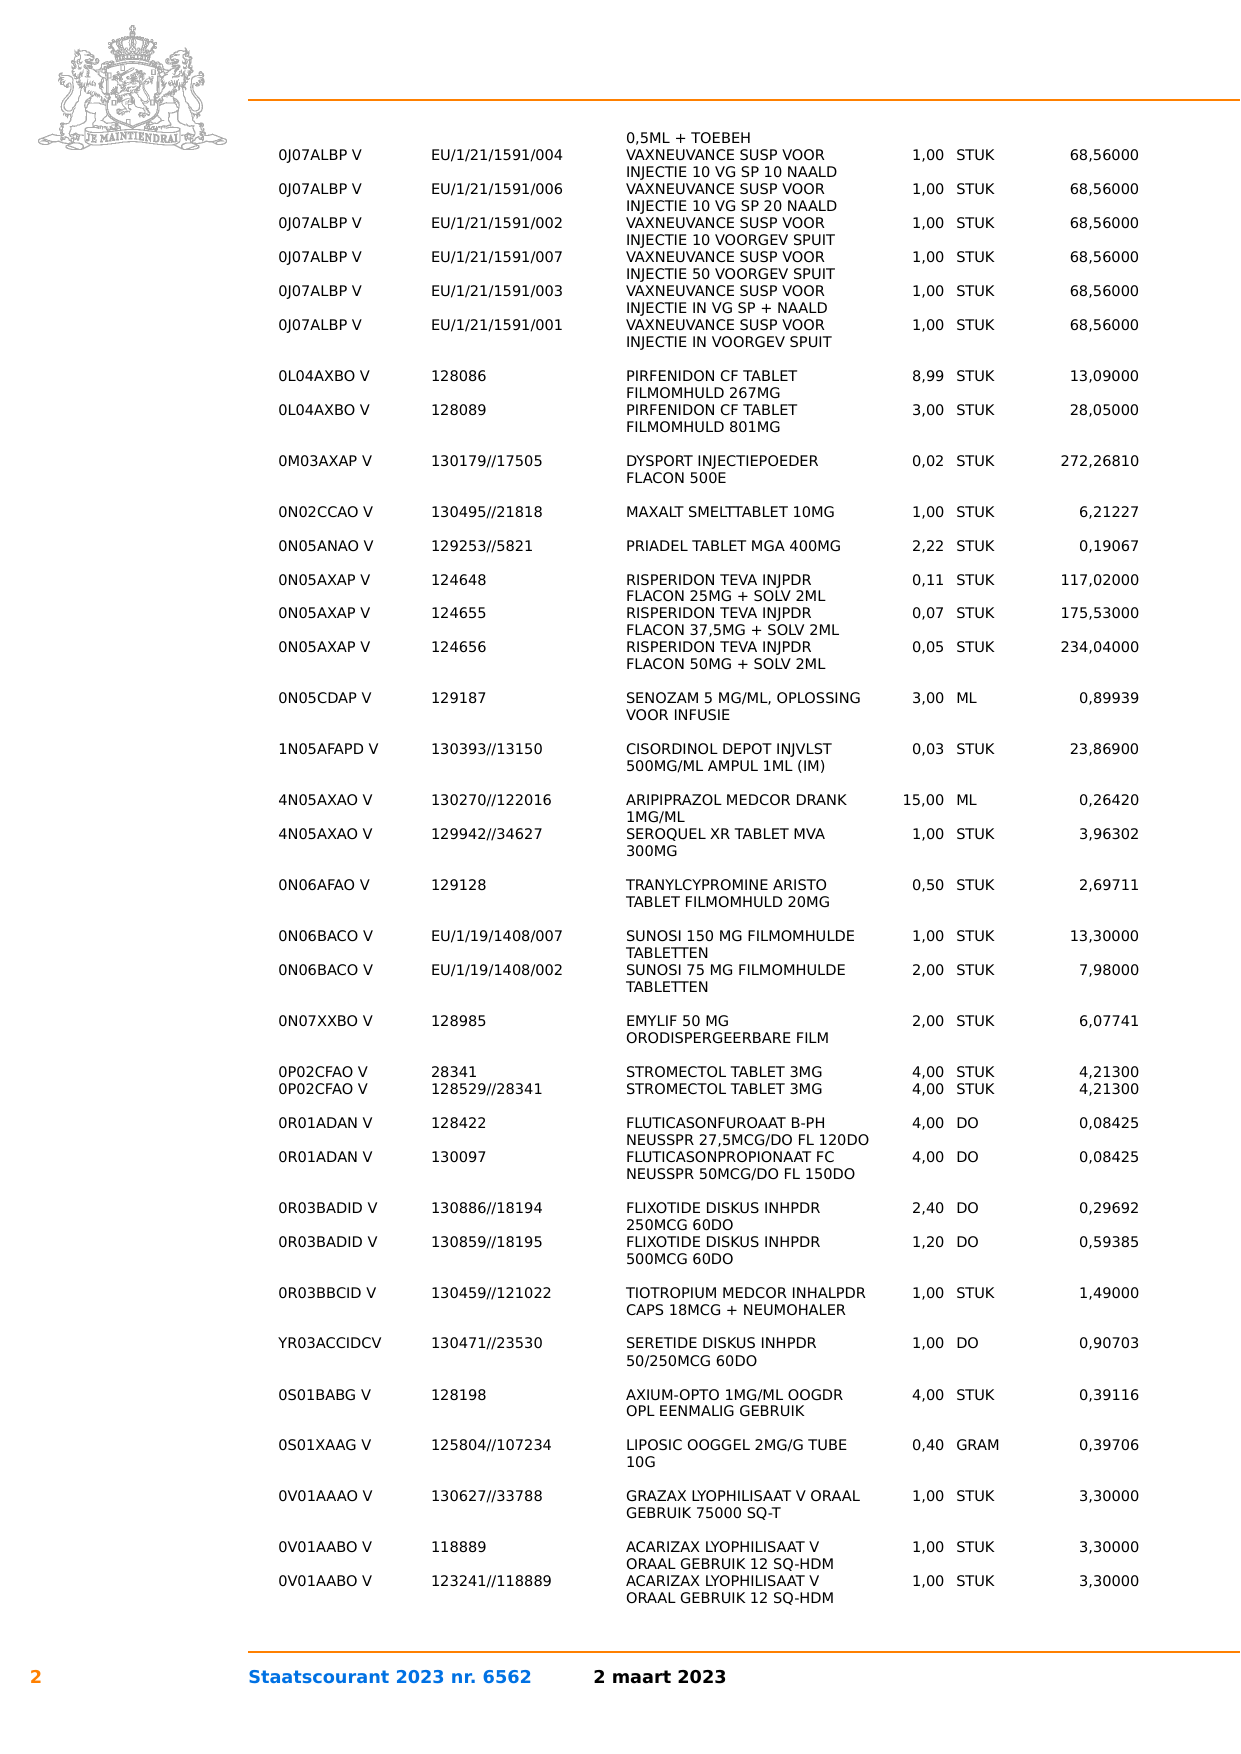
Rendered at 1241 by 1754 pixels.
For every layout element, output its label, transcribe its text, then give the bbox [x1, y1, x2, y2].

table_cell 0,39706 [1028, 1437, 1145, 1471]
picture [38, 25, 227, 150]
table_cell 175,53000 [1028, 605, 1145, 639]
table_cell 0J07ALBP V [278, 283, 425, 317]
table_cell CISORDINOL DEPOT INJVLST 500MG/ML AMPUL 1ML (IM) [620, 741, 879, 775]
table_cell 0,02 [879, 453, 950, 486]
table_cell 234,04000 [1028, 639, 1145, 673]
table_cell [1145, 283, 1163, 317]
table_cell 23,86900 [1028, 741, 1145, 775]
table_cell [1145, 1386, 1163, 1420]
table_cell DYSPORT INJECTIEPOEDER FLACON 500E [620, 453, 879, 486]
table_cell 0S01BABG V [278, 1386, 425, 1420]
table_cell 1,00 [879, 826, 950, 860]
table_cell [1145, 1149, 1163, 1183]
table_cell [1145, 1437, 1163, 1471]
table_cell YR03ACCIDCV [278, 1335, 425, 1369]
table_cell 3,00 [879, 402, 950, 436]
table_cell 4,21300 [1028, 1064, 1145, 1081]
table_cell RISPERIDON TEVA INJPDR FLACON 50MG + SOLV 2ML [620, 639, 879, 673]
table_cell 0N05ANAO V [278, 538, 425, 554]
table_cell 130495//21818 [425, 504, 620, 520]
table_cell [278, 1098, 1163, 1115]
table_cell LIPOSIC OOGGEL 2MG/G TUBE 10G [620, 1437, 879, 1471]
table_cell 0N05AXAP V [278, 605, 425, 639]
table_cell 2,69711 [1028, 877, 1145, 911]
table_cell [1145, 1115, 1163, 1149]
table_cell [1145, 639, 1163, 673]
table_cell STUK [950, 605, 1028, 639]
table_cell MAXALT SMELTTABLET 10MG [620, 504, 879, 520]
table_cell VAXNEUVANCE SUSP VOOR INJECTIE 10 VG SP 10 NAALD [620, 147, 879, 181]
table_cell 1,00 [879, 215, 950, 249]
table_cell DO [950, 1115, 1028, 1149]
table_cell STUK [950, 504, 1028, 520]
table_cell 15,00 [879, 792, 950, 826]
table_cell GRAM [950, 1437, 1028, 1471]
table_cell ARIPIPRAZOL MEDCOR DRANK 1MG/ML [620, 792, 879, 826]
table_cell [1145, 741, 1163, 775]
table_cell 1,00 [879, 1488, 950, 1522]
table_cell 129128 [425, 877, 620, 911]
table_cell 4N05AXAO V [278, 826, 425, 860]
table_cell STUK [950, 928, 1028, 962]
table_cell 68,56000 [1028, 215, 1145, 249]
table_cell [278, 1420, 1163, 1437]
table_cell 6,21227 [1028, 504, 1145, 520]
table_cell STROMECTOL TABLET 3MG [620, 1081, 879, 1098]
table_cell [1145, 1335, 1163, 1369]
table_cell EU/1/21/1591/007 [425, 249, 620, 283]
table_cell 128086 [425, 368, 620, 402]
table_cell 0,26420 [1028, 792, 1145, 826]
table_cell 3,30000 [1028, 1539, 1145, 1573]
table_cell STUK [950, 639, 1028, 673]
table_cell [1028, 130, 1145, 147]
table_cell 0R01ADAN V [278, 1115, 425, 1149]
table_cell [1145, 1285, 1163, 1318]
table_cell [1145, 402, 1163, 436]
table_cell [278, 520, 1163, 537]
table_cell 128198 [425, 1386, 620, 1420]
table_cell [1145, 792, 1163, 826]
table_cell 6,07741 [1028, 1013, 1145, 1047]
table_cell RISPERIDON TEVA INJPDR FLACON 37,5MG + SOLV 2ML [620, 605, 879, 639]
table_cell STUK [950, 368, 1028, 402]
table_cell 0N05AXAP V [278, 571, 425, 605]
table_cell [1145, 181, 1163, 215]
table_cell 0P02CFAO V [278, 1081, 425, 1098]
table_cell 68,56000 [1028, 283, 1145, 317]
table_cell 118889 [425, 1539, 620, 1573]
table_cell 0,29692 [1028, 1200, 1145, 1233]
table_cell 4,00 [879, 1081, 950, 1098]
table_cell [1145, 928, 1163, 962]
table_cell [879, 130, 950, 147]
table_cell STUK [950, 317, 1028, 351]
table_cell 128089 [425, 402, 620, 436]
table_cell 129253//5821 [425, 538, 620, 554]
table_cell [1145, 605, 1163, 639]
table_cell 28341 [425, 1064, 620, 1081]
table_cell 123241//118889 [425, 1573, 620, 1607]
table_cell GRAZAX LYOPHILISAAT V ORAAL GEBRUIK 75000 SQ-T [620, 1488, 879, 1522]
table_cell AXIUM-OPTO 1MG/ML OOGDR OPL EENMALIG GEBRUIK [620, 1386, 879, 1420]
table_cell [278, 1522, 1163, 1539]
table_cell 0,89939 [1028, 690, 1145, 724]
table_cell [1145, 504, 1163, 520]
table_cell PRIADEL TABLET MGA 400MG [620, 538, 879, 554]
table_cell STUK [950, 283, 1028, 317]
table_cell STUK [950, 1386, 1028, 1420]
table_cell 1,00 [879, 928, 950, 962]
table_cell 0P02CFAO V [278, 1064, 425, 1081]
table_cell 1,00 [879, 1335, 950, 1369]
table_cell STUK [950, 877, 1028, 911]
table_cell 0M03AXAP V [278, 453, 425, 486]
table_cell 0,40 [879, 1437, 950, 1471]
table_cell RISPERIDON TEVA INJPDR FLACON 25MG + SOLV 2ML [620, 571, 879, 605]
table_cell 0V01AABO V [278, 1539, 425, 1573]
table_cell [1145, 826, 1163, 860]
table_cell 130179//17505 [425, 453, 620, 486]
table_cell 2,00 [879, 962, 950, 996]
table_cell 0,59385 [1028, 1234, 1145, 1267]
table_cell STUK [950, 215, 1028, 249]
table_cell [1145, 571, 1163, 605]
table_cell 129942//34627 [425, 826, 620, 860]
table_cell 4,00 [879, 1064, 950, 1081]
table_cell SUNOSI 75 MG FILMOMHULDE TABLETTEN [620, 962, 879, 996]
table_cell [278, 996, 1163, 1013]
table_cell [278, 775, 1163, 792]
table_cell SERETIDE DISKUS INHPDR 50/250MCG 60DO [620, 1335, 879, 1369]
table_cell FLIXOTIDE DISKUS INHPDR 500MCG 60DO [620, 1234, 879, 1267]
table_cell [278, 1183, 1163, 1199]
table_cell [1145, 368, 1163, 402]
table_cell STUK [950, 249, 1028, 283]
table_cell 130459//121022 [425, 1285, 620, 1318]
table_cell 2,00 [879, 1013, 950, 1047]
table_cell 0,19067 [1028, 538, 1145, 554]
table_cell 0J07ALBP V [278, 181, 425, 215]
table_cell STUK [950, 1285, 1028, 1318]
table_cell 0,05 [879, 639, 950, 673]
table_cell 1,00 [879, 181, 950, 215]
table_cell 272,26810 [1028, 453, 1145, 486]
table_cell STROMECTOL TABLET 3MG [620, 1064, 879, 1081]
table_cell [278, 1319, 1163, 1335]
table_cell STUK [950, 1488, 1028, 1522]
table_cell [278, 673, 1163, 690]
table_cell 0J07ALBP V [278, 249, 425, 283]
table_cell [278, 351, 1163, 368]
table_cell 0,50 [879, 877, 950, 911]
table_cell 0,07 [879, 605, 950, 639]
table_cell EU/1/21/1591/003 [425, 283, 620, 317]
table_cell SUNOSI 150 MG FILMOMHULDE TABLETTEN [620, 928, 879, 962]
table_cell 0N05CDAP V [278, 690, 425, 724]
table_cell 1,00 [879, 1573, 950, 1607]
table_cell [1145, 130, 1163, 147]
table_cell DO [950, 1200, 1028, 1233]
table_cell DO [950, 1335, 1028, 1369]
table_cell STUK [950, 1573, 1028, 1607]
table_cell 4,00 [879, 1149, 950, 1183]
table_cell [950, 130, 1028, 147]
table_cell [1145, 147, 1163, 181]
table_cell FLIXOTIDE DISKUS INHPDR 250MCG 60DO [620, 1200, 879, 1233]
table_cell 1,00 [879, 147, 950, 181]
table_cell STUK [950, 1064, 1028, 1081]
table_cell 8,99 [879, 368, 950, 402]
table_cell EU/1/21/1591/004 [425, 147, 620, 181]
table_cell 1,00 [879, 283, 950, 317]
table_cell 68,56000 [1028, 147, 1145, 181]
table_cell VAXNEUVANCE SUSP VOOR INJECTIE IN VG SP + NAALD [620, 283, 879, 317]
table_cell 13,09000 [1028, 368, 1145, 402]
table_cell 1,00 [879, 317, 950, 351]
table_cell [1145, 215, 1163, 249]
table_cell 3,30000 [1028, 1488, 1145, 1522]
table_cell 0J07ALBP V [278, 147, 425, 181]
table_cell STUK [950, 538, 1028, 554]
table_cell STUK [950, 1081, 1028, 1098]
table_cell 0,90703 [1028, 1335, 1145, 1369]
table_cell 1,00 [879, 1285, 950, 1318]
table_cell SEROQUEL XR TABLET MVA 300MG [620, 826, 879, 860]
table_cell 0,03 [879, 741, 950, 775]
table_cell 0L04AXBO V [278, 368, 425, 402]
table_cell 0,08425 [1028, 1115, 1145, 1149]
table_cell 0R03BADID V [278, 1234, 425, 1267]
table_cell DO [950, 1234, 1028, 1267]
table_cell 68,56000 [1028, 181, 1145, 215]
table_cell 0N07XXBO V [278, 1013, 425, 1047]
table_cell [278, 860, 1163, 877]
table_cell 124656 [425, 639, 620, 673]
table_cell 130097 [425, 1149, 620, 1183]
table_cell 124648 [425, 571, 620, 605]
table_cell [278, 130, 425, 147]
table_cell 3,00 [879, 690, 950, 724]
table_cell [278, 1268, 1163, 1284]
table_cell 1,00 [879, 504, 950, 520]
table_cell [278, 1047, 1163, 1064]
table_cell [1145, 877, 1163, 911]
table_cell 130270//122016 [425, 792, 620, 826]
table_cell 128985 [425, 1013, 620, 1047]
table_cell 3,30000 [1028, 1573, 1145, 1607]
table_cell [1145, 1013, 1163, 1047]
table_cell [1145, 1200, 1163, 1233]
table_cell ACARIZAX LYOPHILISAAT V ORAAL GEBRUIK 12 SQ-HDM [620, 1573, 879, 1607]
table_cell 0V01AABO V [278, 1573, 425, 1607]
table_cell ML [950, 792, 1028, 826]
table_cell 0N02CCAO V [278, 504, 425, 520]
table_cell STUK [950, 571, 1028, 605]
table_cell PIRFENIDON CF TABLET FILMOMHULD 801MG [620, 402, 879, 436]
table_cell SENOZAM 5 MG/ML, OPLOSSING VOOR INFUSIE [620, 690, 879, 724]
table_cell 68,56000 [1028, 249, 1145, 283]
table_cell 1,00 [879, 249, 950, 283]
table_cell 0V01AAAO V [278, 1488, 425, 1522]
table_cell EU/1/21/1591/001 [425, 317, 620, 351]
table_cell STUK [950, 741, 1028, 775]
table_cell [1145, 1488, 1163, 1522]
table_cell VAXNEUVANCE SUSP VOOR INJECTIE 10 VOORGEV SPUIT [620, 215, 879, 249]
table_cell [1145, 317, 1163, 351]
table_cell TIOTROPIUM MEDCOR INHALPDR CAPS 18MCG + NEUMOHALER [620, 1285, 879, 1318]
table_cell 0J07ALBP V [278, 317, 425, 351]
table_cell [1145, 538, 1163, 554]
table_cell 0R03BADID V [278, 1200, 425, 1233]
table_cell 0R03BBCID V [278, 1285, 425, 1318]
table_cell EMYLIF 50 MG ORODISPERGEERBARE FILM [620, 1013, 879, 1047]
table_cell STUK [950, 147, 1028, 181]
table_cell VAXNEUVANCE SUSP VOOR INJECTIE 10 VG SP 20 NAALD [620, 181, 879, 215]
table_cell [278, 1471, 1163, 1488]
table_cell [278, 911, 1163, 928]
table_cell 0,08425 [1028, 1149, 1145, 1183]
table_cell [1145, 453, 1163, 486]
table_cell 4,00 [879, 1386, 950, 1420]
table_cell 0N06BACO V [278, 962, 425, 996]
table_cell [1145, 1539, 1163, 1573]
table_cell 0,5ML + TOEBEH [620, 130, 879, 147]
table_cell FLUTICASONPROPIONAAT FC NEUSSPR 50MCG/DO FL 150DO [620, 1149, 879, 1183]
table_cell 125804//107234 [425, 1437, 620, 1471]
table_cell 130859//18195 [425, 1234, 620, 1267]
table_cell 124655 [425, 605, 620, 639]
table_cell STUK [950, 1539, 1028, 1573]
table_cell 4N05AXAO V [278, 792, 425, 826]
table_cell [1145, 690, 1163, 724]
table_cell 1N05AFAPD V [278, 741, 425, 775]
table_cell [278, 486, 1163, 503]
table_cell 13,30000 [1028, 928, 1145, 962]
table_cell 129187 [425, 690, 620, 724]
table_cell [1145, 1234, 1163, 1267]
table_cell [1145, 1064, 1163, 1081]
table_cell VAXNEUVANCE SUSP VOOR INJECTIE IN VOORGEV SPUIT [620, 317, 879, 351]
table_cell 130627//33788 [425, 1488, 620, 1522]
table_cell EU/1/19/1408/002 [425, 962, 620, 996]
table_cell 130886//18194 [425, 1200, 620, 1233]
table_cell STUK [950, 826, 1028, 860]
table_cell 117,02000 [1028, 571, 1145, 605]
table_cell 68,56000 [1028, 317, 1145, 351]
table_cell 2,40 [879, 1200, 950, 1233]
table_cell [1145, 1573, 1163, 1607]
table_cell 0J07ALBP V [278, 215, 425, 249]
table_cell [1145, 1081, 1163, 1098]
table_cell 7,98000 [1028, 962, 1145, 996]
table_cell 3,96302 [1028, 826, 1145, 860]
table_cell EU/1/19/1408/007 [425, 928, 620, 962]
table_cell STUK [950, 402, 1028, 436]
table_cell 1,20 [879, 1234, 950, 1267]
table_cell [278, 554, 1163, 571]
table_cell STUK [950, 1013, 1028, 1047]
table_cell 4,00 [879, 1115, 950, 1149]
table_cell [1145, 962, 1163, 996]
table_cell 0N06BACO V [278, 928, 425, 962]
table_cell 0L04AXBO V [278, 402, 425, 436]
table_cell 0,11 [879, 571, 950, 605]
table_cell TRANYLCYPROMINE ARISTO TABLET FILMOMHULD 20MG [620, 877, 879, 911]
table_cell ACARIZAX LYOPHILISAAT V ORAAL GEBRUIK 12 SQ-HDM [620, 1539, 879, 1573]
table_cell [278, 1369, 1163, 1386]
table_cell 0N05AXAP V [278, 639, 425, 673]
table_cell 128422 [425, 1115, 620, 1149]
table_cell 1,00 [879, 1539, 950, 1573]
table_cell STUK [950, 181, 1028, 215]
table_cell 130471//23530 [425, 1335, 620, 1369]
table_cell [1145, 249, 1163, 283]
table_cell ML [950, 690, 1028, 724]
table_cell DO [950, 1149, 1028, 1183]
table_cell EU/1/21/1591/002 [425, 215, 620, 249]
table_cell FLUTICASONFUROAAT B-PH NEUSSPR 27,5MCG/DO FL 120DO [620, 1115, 879, 1149]
table_cell 0,39116 [1028, 1386, 1145, 1420]
table_cell 0S01XAAG V [278, 1437, 425, 1471]
table_cell 4,21300 [1028, 1081, 1145, 1098]
table_cell EU/1/21/1591/006 [425, 181, 620, 215]
table_cell 1,49000 [1028, 1285, 1145, 1318]
table_cell STUK [950, 453, 1028, 486]
table_cell 130393//13150 [425, 741, 620, 775]
table_cell [278, 724, 1163, 741]
table_cell STUK [950, 962, 1028, 996]
table_cell 28,05000 [1028, 402, 1145, 436]
table_cell 0N06AFAO V [278, 877, 425, 911]
table_cell PIRFENIDON CF TABLET FILMOMHULD 267MG [620, 368, 879, 402]
table_cell [278, 436, 1163, 452]
table_cell VAXNEUVANCE SUSP VOOR INJECTIE 50 VOORGEV SPUIT [620, 249, 879, 283]
table_cell 0R01ADAN V [278, 1149, 425, 1183]
table_cell 128529//28341 [425, 1081, 620, 1098]
table_cell [425, 130, 620, 147]
table_cell 2,22 [879, 538, 950, 554]
